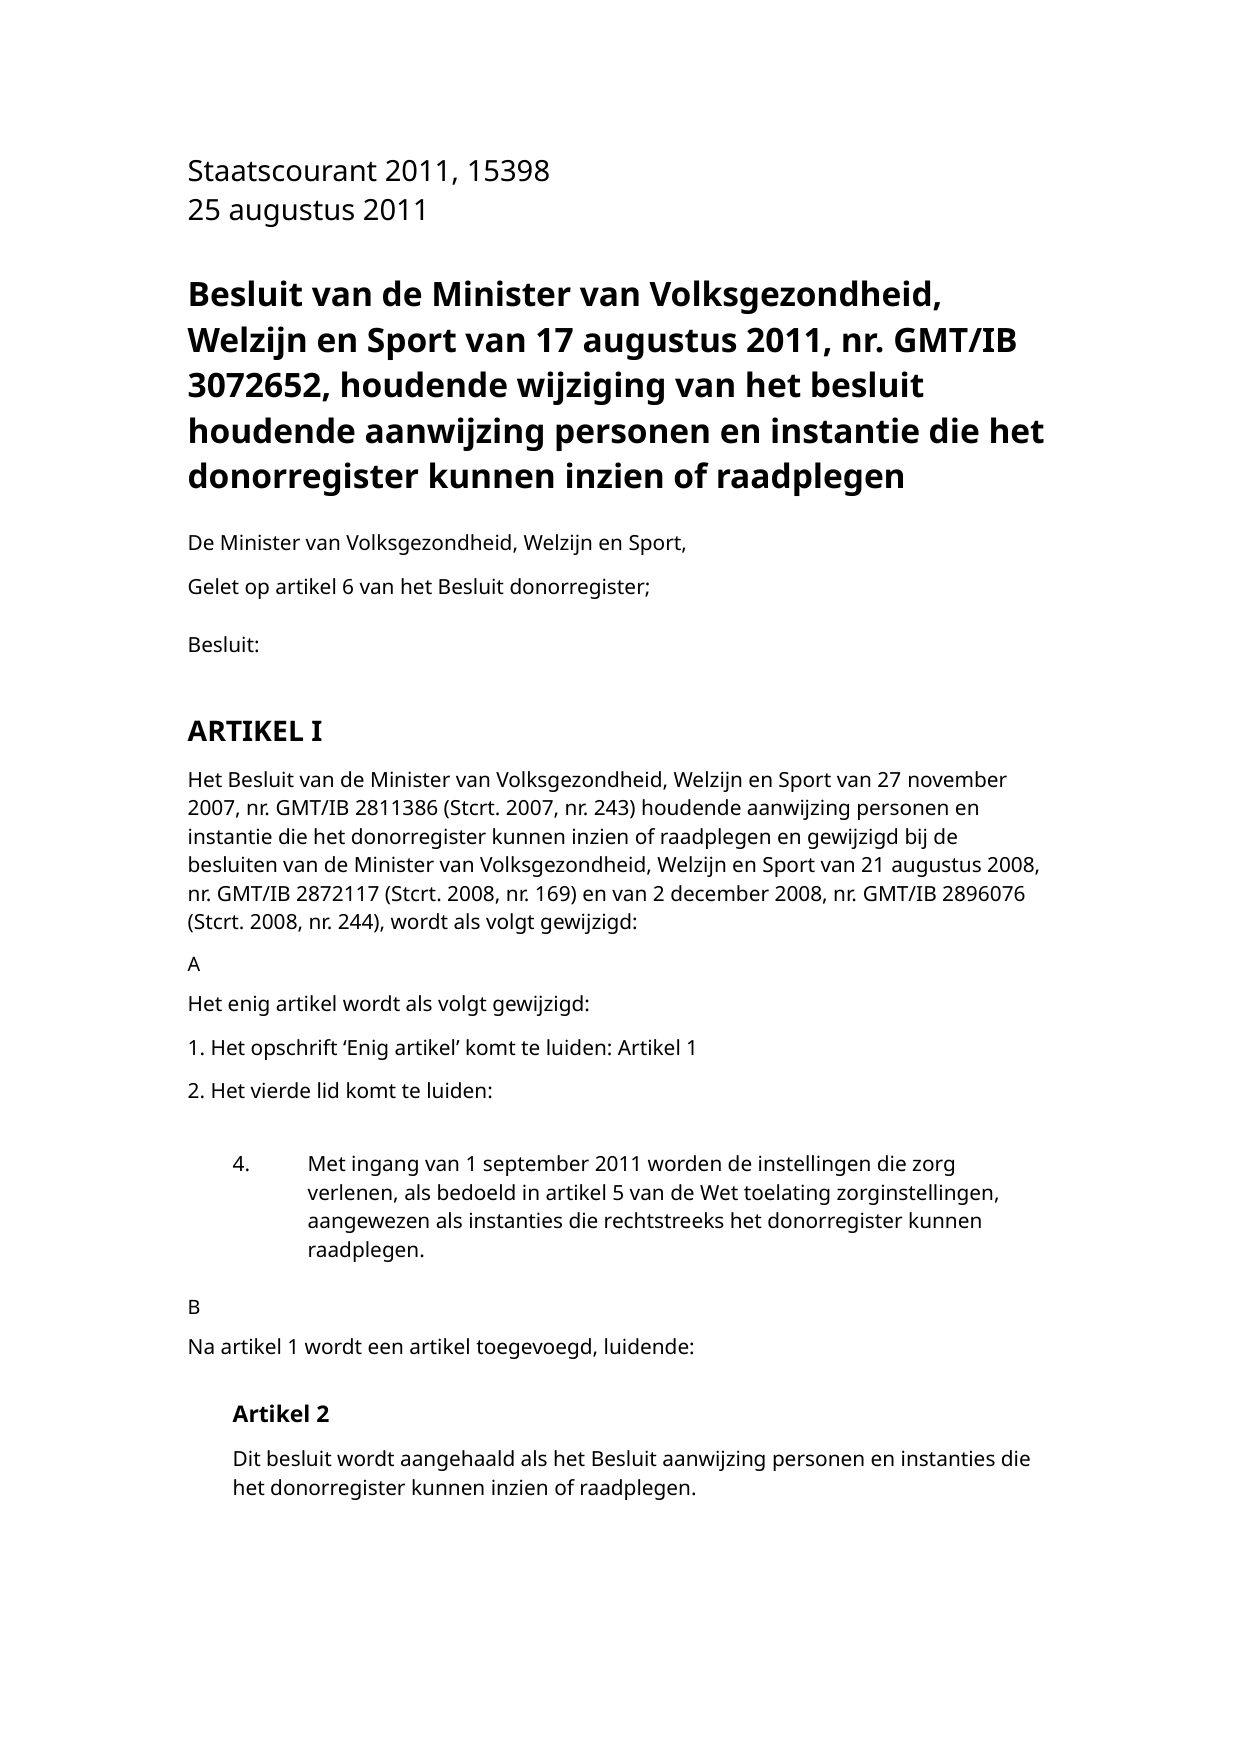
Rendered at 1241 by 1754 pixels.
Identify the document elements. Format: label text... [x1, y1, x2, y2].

subtitle ARTIKEL I [187, 711, 1053, 750]
text 25 augustus 2011 [187, 190, 1053, 229]
text De Minister van Volksgezondheid, Welzijn en Sport, [187, 528, 1053, 557]
text Het enig artikel wordt als volgt gewijzigd: [187, 989, 1053, 1018]
text 2. Het vierde lid komt te luiden: [187, 1076, 1053, 1104]
subtitle Besluit van de Minister van Volksgezondheid, Welzijn en Sport van 17 augustus 2011, nr. GMT/IB 3072652, houdende wijziging van het besluit houdende aanwijzing personen en instantie die het donorregister kunnen inzien of raadplegen [187, 271, 1053, 498]
text B [187, 1293, 1053, 1320]
text 1. Het opschrift ‘Enig artikel’ komt te luiden: Artikel 1 [187, 1033, 1053, 1061]
text Besluit: [187, 630, 1053, 659]
list Met ingang van 1 september 2011 worden de instellingen die zorg verlenen, als bedoeld in artikel 5 van de Wet toelating zorginstellingen, aangewezen als instanties die rechtstreeks het donorregister kunnen raadplegen. [232, 1149, 1053, 1263]
text Gelet op artikel 6 van het Besluit donorregister; [187, 572, 1053, 600]
subtitle Artikel 2 [232, 1398, 1053, 1429]
text Na artikel 1 wordt een artikel toegevoegd, luidende: [187, 1332, 1053, 1361]
text Het Besluit van de Minister van Volksgezondheid, Welzijn en Sport van 27 november 2007, nr. GMT/IB 2811386 (Stcrt. 2007, nr. 243) houdende aanwijzing personen en instantie die het donorregister kunnen inzien of raadplegen en gewijzigd bij de besluiten van de Minister van Volksgezondheid, Welzijn en Sport van 21 augustus 2008, nr. GMT/IB 2872117 (Stcrt. 2008, nr. 169) en van 2 december 2008, nr. GMT/IB 2896076 (Stcrt. 2008, nr. 244), wordt als volgt gewijzigd: [187, 765, 1053, 936]
text Dit besluit wordt aangehaald als het Besluit aanwijzing personen en instanties die het donorregister kunnen inzien of raadplegen. [232, 1444, 1053, 1501]
text Staatscourant 2011, 15398 [187, 150, 1053, 190]
text A [187, 951, 1053, 977]
